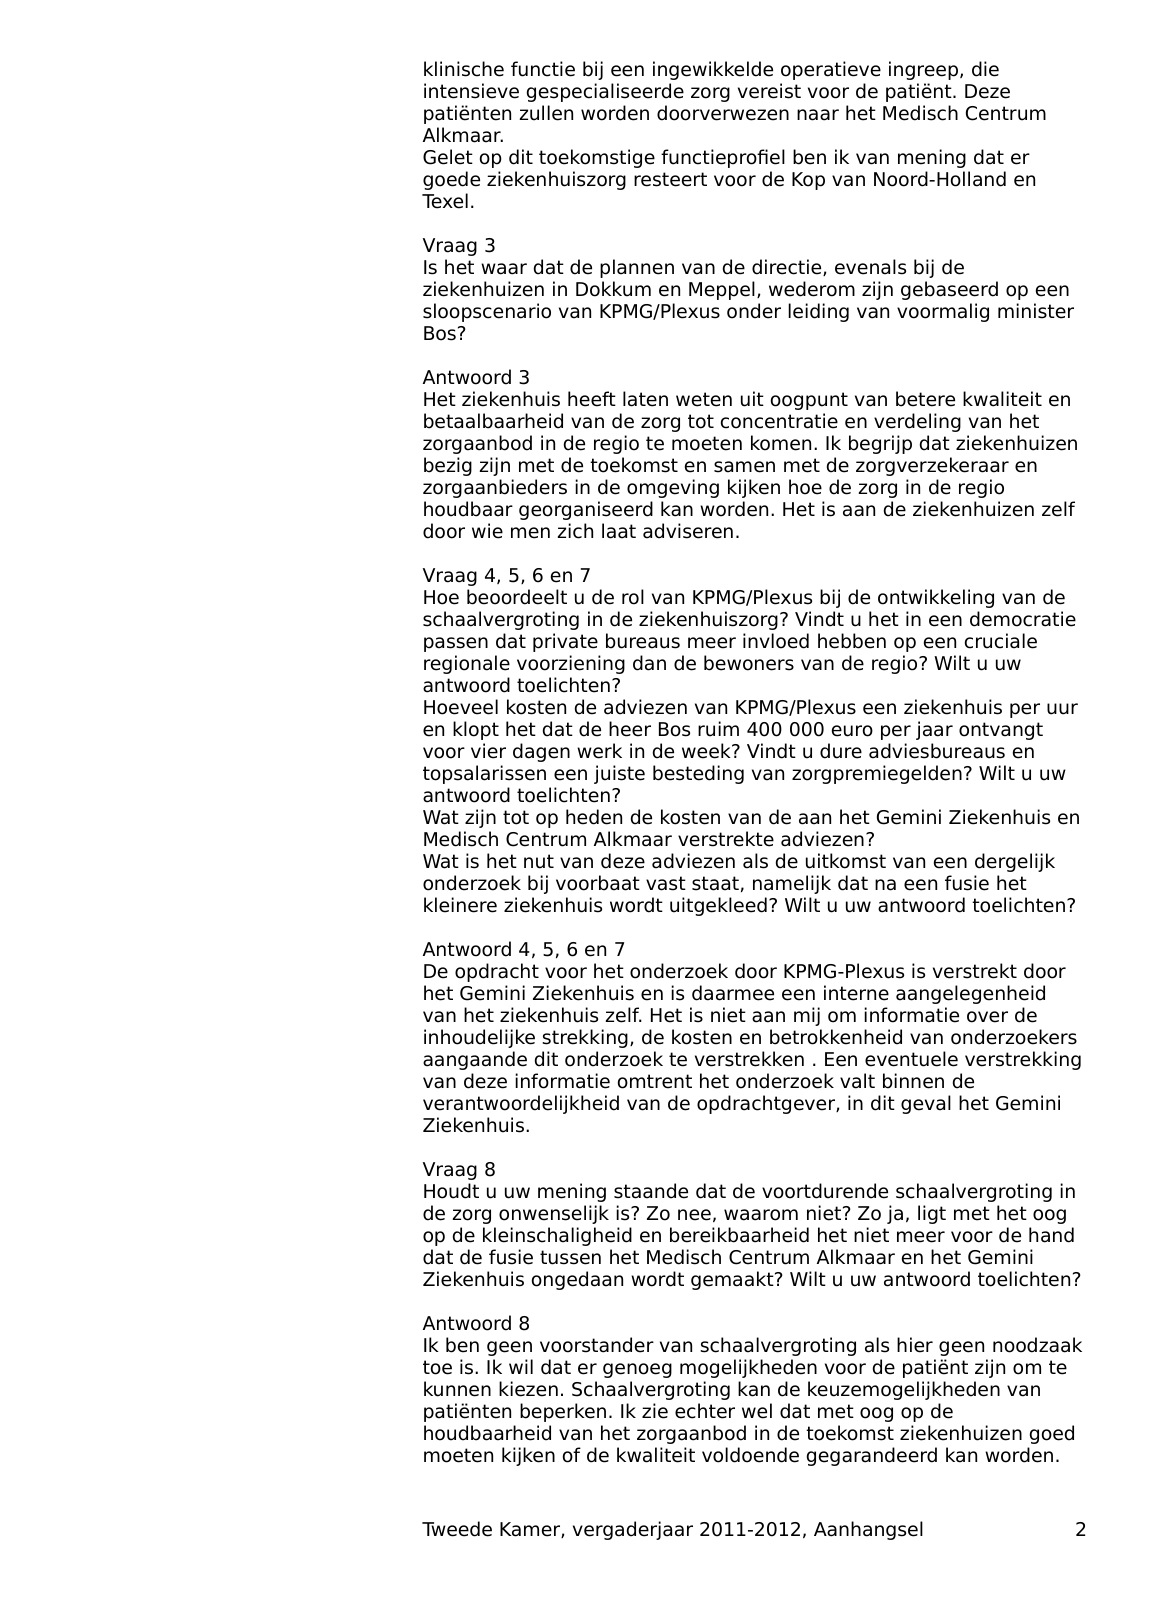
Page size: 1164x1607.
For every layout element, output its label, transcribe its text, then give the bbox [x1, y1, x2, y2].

text Antwoord 3 [422, 367, 1087, 389]
text Houdt u uw mening staande dat de voortdurende schaalvergroting in de zorg onwenselijk is? Zo nee, waarom niet? Zo ja, ligt met het oog op de kleinschaligheid en bereikbaarheid het niet meer voor de hand dat de fusie tussen het Medisch Centrum Alkmaar en het Gemini Ziekenhuis ongedaan wordt gemaakt? Wilt u uw antwoord toelichten? [422, 1181, 1087, 1291]
text De opdracht voor het onderzoek door KPMG-Plexus is verstrekt door het Gemini Ziekenhuis en is daarmee een interne aangelegenheid van het ziekenhuis zelf. Het is niet aan mij om informatie over de inhoudelijke strekking, de kosten en betrokkenheid van onderzoekers aangaande dit onderzoek te verstrekken . Een eventuele verstrekking van deze informatie omtrent het onderzoek valt binnen de verantwoordelijkheid van de opdrachtgever, in dit geval het Gemini Ziekenhuis. [422, 961, 1087, 1137]
text Vraag 3 [422, 235, 1087, 257]
text Ik ben geen voorstander van schaalvergroting als hier geen noodzaak toe is. Ik wil dat er genoeg mogelijkheden voor de patiënt zijn om te kunnen kiezen. Schaalvergroting kan de keuzemogelijkheden van patiënten beperken. Ik zie echter wel dat met oog op de houdbaarheid van het zorgaanbod in de toekomst ziekenhuizen goed moeten kijken of de kwaliteit voldoende gegarandeerd kan worden. [422, 1335, 1087, 1467]
text Gelet op dit toekomstige functieprofiel ben ik van mening dat er goede ziekenhuiszorg resteert voor de Kop van Noord-Holland en Texel. [422, 147, 1087, 213]
text Wat is het nut van deze adviezen als de uitkomst van een dergelijk onderzoek bij voorbaat vast staat, namelijk dat na een fusie het kleinere ziekenhuis wordt uitgekleed? Wilt u uw antwoord toelichten? [422, 851, 1087, 917]
text Hoe beoordeelt u de rol van KPMG/Plexus bij de ontwikkeling van de schaalvergroting in de ziekenhuiszorg? Vindt u het in een democratie passen dat private bureaus meer invloed hebben op een cruciale regionale voorziening dan de bewoners van de regio? Wilt u uw antwoord toelichten? [422, 587, 1087, 697]
text Antwoord 8 [422, 1313, 1087, 1335]
text Is het waar dat de plannen van de directie, evenals bij de ziekenhuizen in Dokkum en Meppel, wederom zijn gebaseerd op een sloopscenario van KPMG/Plexus onder leiding van voormalig minister Bos? [422, 257, 1087, 345]
text klinische functie bij een ingewikkelde operatieve ingreep, die intensieve gespecialiseerde zorg vereist voor de patiënt. Deze patiënten zullen worden doorverwezen naar het Medisch Centrum Alkmaar. [422, 59, 1087, 147]
text Hoeveel kosten de adviezen van KPMG/Plexus een ziekenhuis per uur en klopt het dat de heer Bos ruim 400 000 euro per jaar ontvangt voor vier dagen werk in de week? Vindt u dure adviesbureaus en topsalarissen een juiste besteding van zorgpremiegelden? Wilt u uw antwoord toelichten? [422, 697, 1087, 807]
text Vraag 8 [422, 1159, 1087, 1181]
text Het ziekenhuis heeft laten weten uit oogpunt van betere kwaliteit en betaalbaarheid van de zorg tot concentratie en verdeling van het zorgaanbod in de regio te moeten komen. Ik begrijp dat ziekenhuizen bezig zijn met de toekomst en samen met de zorgverzekeraar en zorgaanbieders in de omgeving kijken hoe de zorg in de regio houdbaar georganiseerd kan worden. Het is aan de ziekenhuizen zelf door wie men zich laat adviseren. [422, 389, 1087, 543]
text Vraag 4, 5, 6 en 7 [422, 565, 1087, 587]
text Antwoord 4, 5, 6 en 7 [422, 939, 1087, 961]
text Wat zijn tot op heden de kosten van de aan het Gemini Ziekenhuis en Medisch Centrum Alkmaar verstrekte adviezen? [422, 807, 1087, 851]
